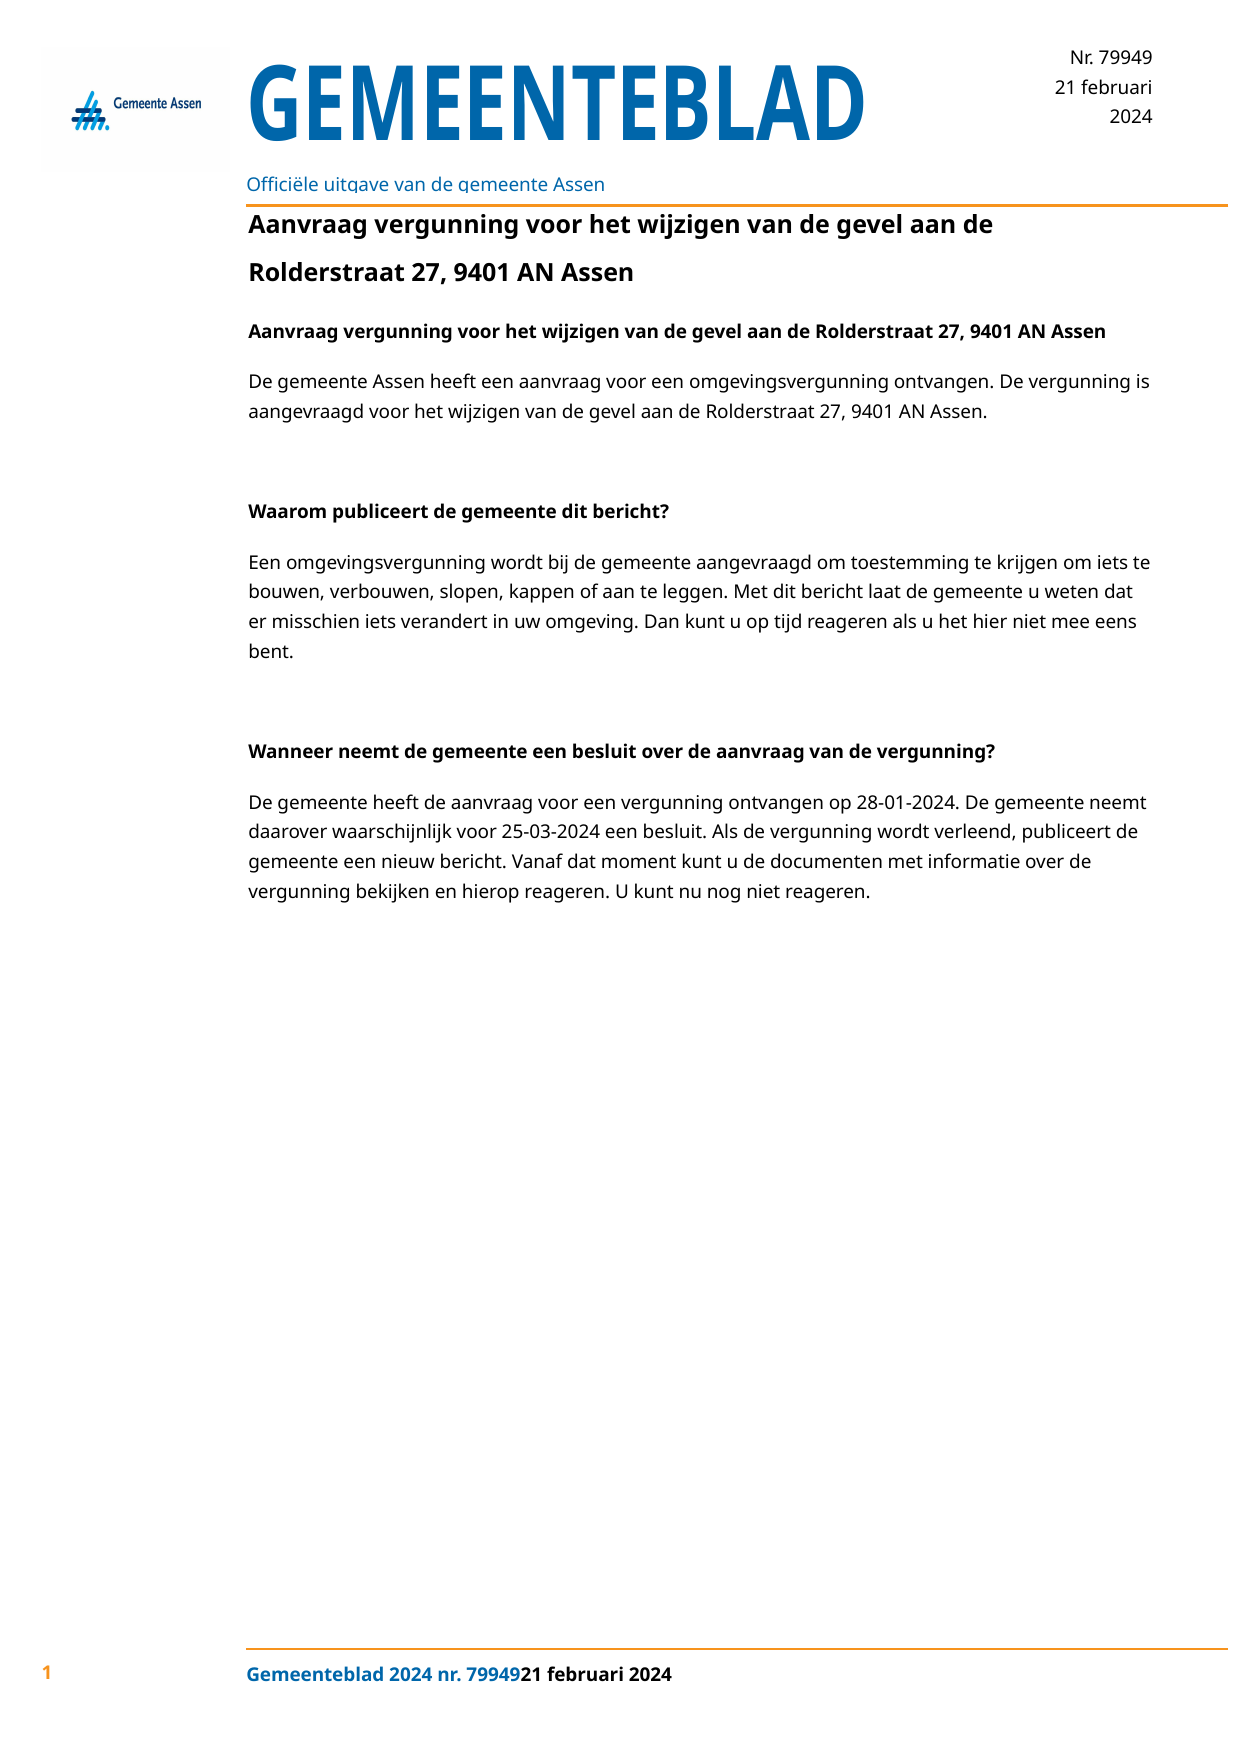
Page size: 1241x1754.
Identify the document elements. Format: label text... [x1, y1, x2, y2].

picture [41, 47, 231, 172]
text Wanneer neemt de gemeente een besluit over de aanvraag van de vergunning? [248, 739, 1152, 764]
text Aanvraag vergunning voor het wijzigen van de gevel aan de Rolderstraat 27, 9401 AN Assen [248, 318, 1152, 344]
text Waarom publiceert de gemeente dit bericht? [248, 499, 1152, 524]
text De gemeente Assen heeft een aanvraag voor een omgevingsvergunning ontvangen. De vergunning is aangevraagd voor het wijzigen van de gevel aan de Rolderstraat 27, 9401 AN Assen. [248, 368, 1152, 424]
text Een omgevingsvergunning wordt bij de gemeente aangevraagd om toestemming te krijgen om iets te bouwen, verbouwen, slopen, kappen of aan te leggen. Met dit bericht laat de gemeente u weten dat er misschien iets verandert in uw omgeving. Dan kunt u op tijd reageren als u het hier niet mee eens bent. [248, 549, 1152, 664]
text Aanvraag vergunning voor het wijzigen van de gevel aan de Rolderstraat 27, 9401 AN Assen [248, 207, 1152, 288]
text De gemeente heeft de aanvraag voor een vergunning ontvangen op 28-01-2024. De gemeente neemt daarover waarschijnlijk voor 25-03-2024 een besluit. Als de vergunning wordt verleend, publiceert de gemeente een nieuw bericht. Vanaf dat moment kunt u de documenten met informatie over de vergunning bekijken en hierop reageren. U kunt nu nog niet reageren. [248, 789, 1152, 904]
